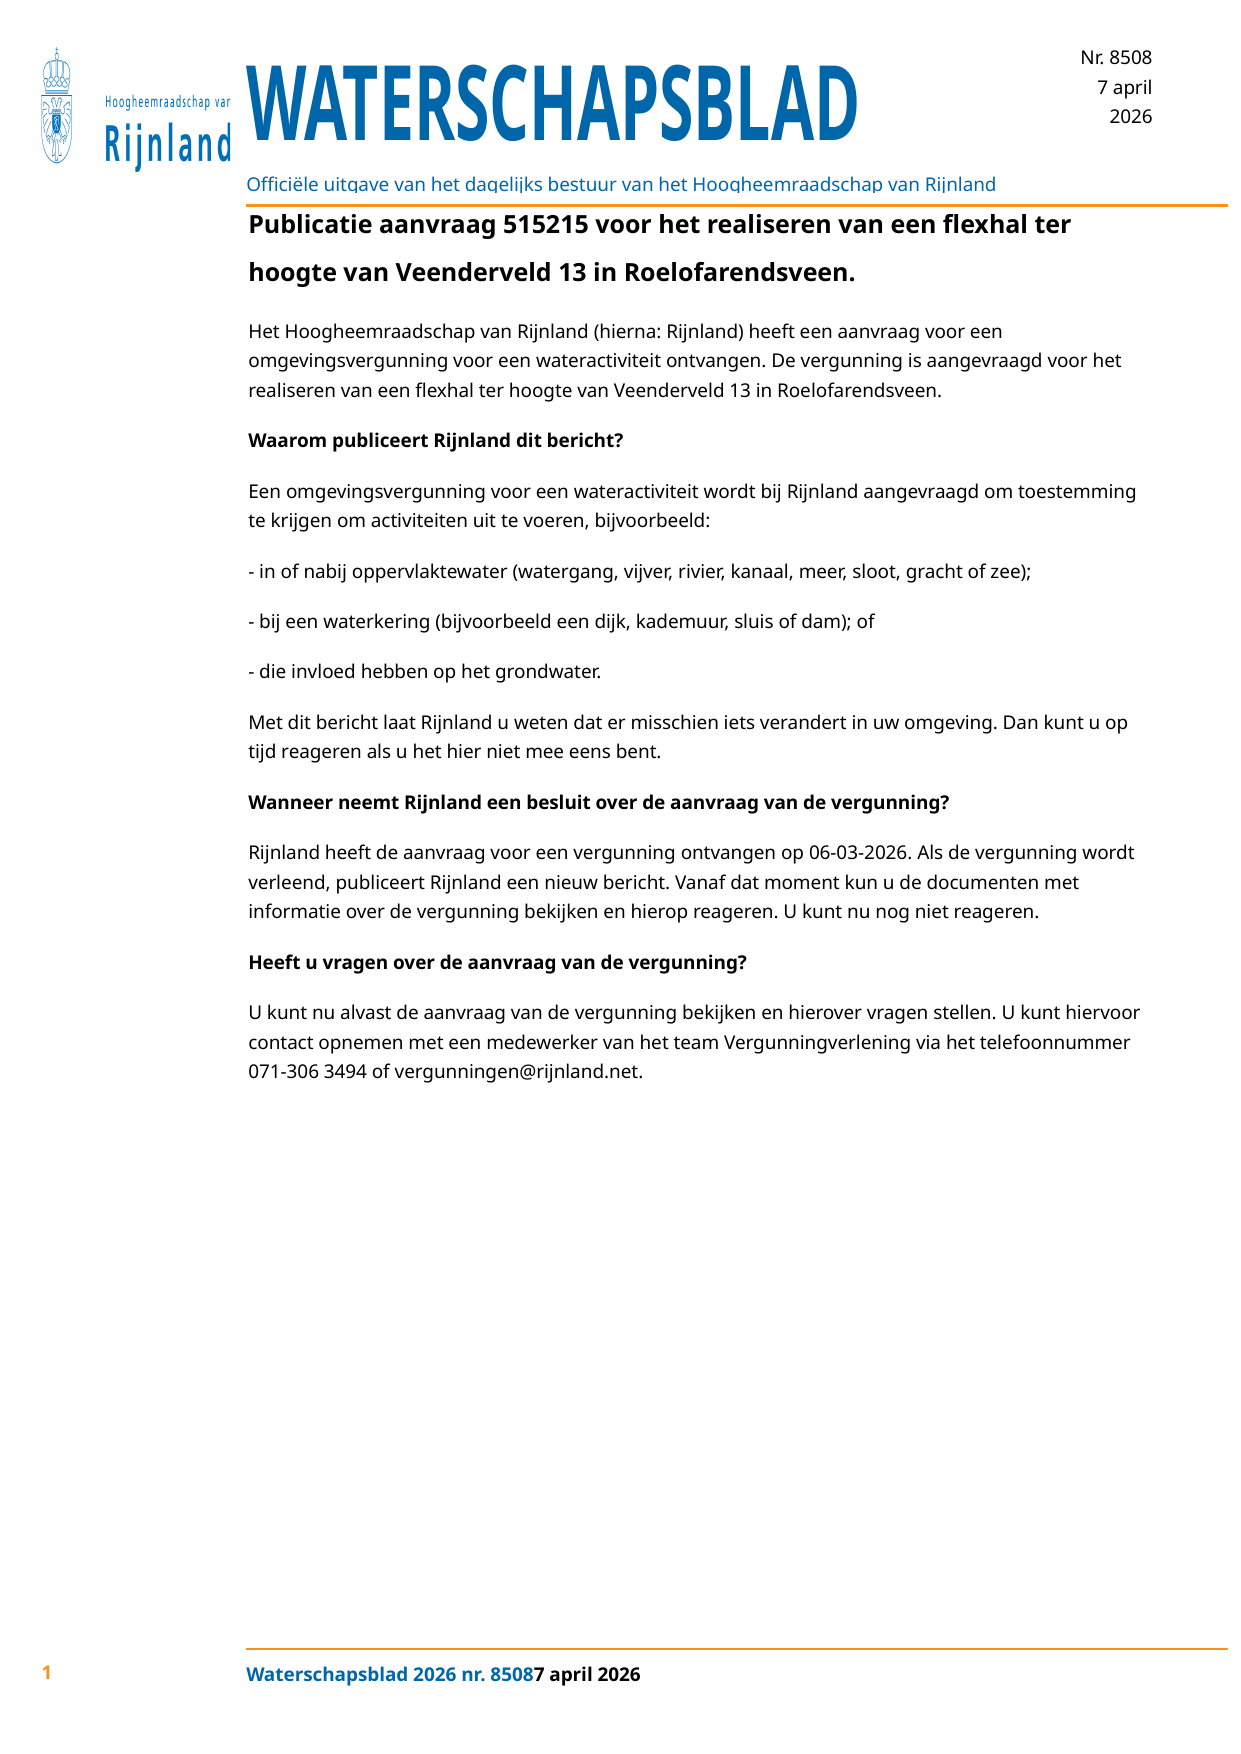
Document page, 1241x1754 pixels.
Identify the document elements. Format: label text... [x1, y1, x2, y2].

text Met dit bericht laat Rijnland u weten dat er misschien iets verandert in uw omgeving. Dan kunt u op tijd reageren als u het hier niet mee eens bent. [248, 709, 1152, 764]
text - bij een waterkering (bijvoorbeeld een dijk, kademuur, sluis of dam); of [248, 608, 1152, 634]
text - in of nabij oppervlaktewater (watergang, vijver, rivier, kanaal, meer, sloot, gracht of zee); [248, 558, 1152, 584]
text Wanneer neemt Rijnland een besluit over de aanvraag van de vergunning? [248, 789, 1152, 815]
text Heeft u vragen over de aanvraag van de vergunning? [248, 949, 1152, 975]
text Publicatie aanvraag 515215 voor het realiseren van een flexhal ter hoogte van Veenderveld 13 in Roelofarendsveen. [248, 207, 1152, 288]
picture [41, 47, 231, 172]
text Het Hoogheemraadschap van Rijnland (hierna: Rijnland) heeft een aanvraag voor een omgevingsvergunning voor een wateractiviteit ontvangen. De vergunning is aangevraagd voor het realiseren van een flexhal ter hoogte van Veenderveld 13 in Roelofarendsveen. [248, 318, 1152, 403]
text Waarom publiceert Rijnland dit bericht? [248, 427, 1152, 453]
text - die invloed hebben op het grondwater. [248, 659, 1152, 684]
text Rijnland heeft de aanvraag voor een vergunning ontvangen op 06-03-2026. Als de vergunning wordt verleend, publiceert Rijnland een nieuw bericht. Vanaf dat moment kun u de documenten met informatie over de vergunning bekijken en hierop reageren. U kunt nu nog niet reageren. [248, 839, 1152, 924]
text U kunt nu alvast de aanvraag van de vergunning bekijken en hierover vragen stellen. U kunt hiervoor contact opnemen met een medewerker van het team Vergunningverlening via het telefoonnummer 071-306 3494 of vergunningen@rijnland.net. [248, 999, 1152, 1084]
text Een omgevingsvergunning voor een wateractiviteit wordt bij Rijnland aangevraagd om toestemming te krijgen om activiteiten uit te voeren, bijvoorbeeld: [248, 478, 1152, 533]
